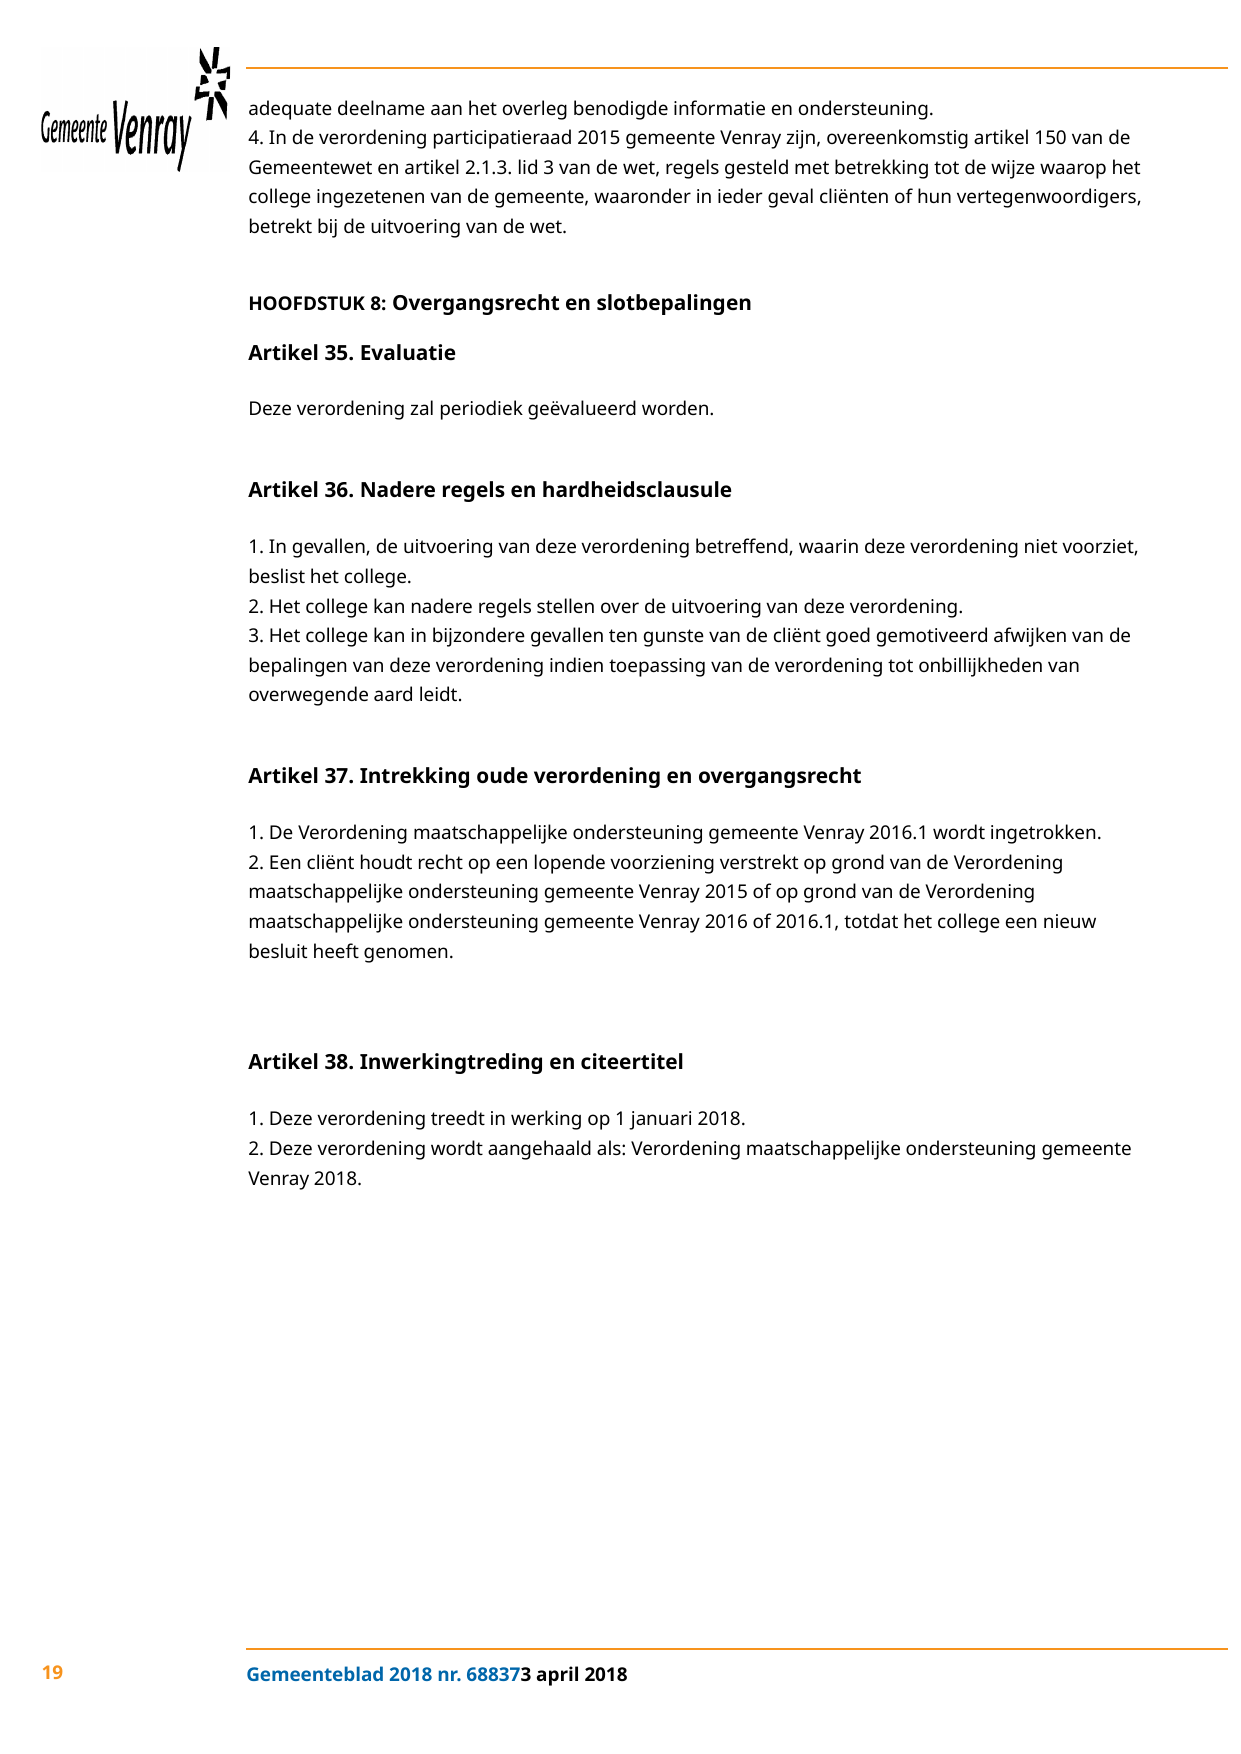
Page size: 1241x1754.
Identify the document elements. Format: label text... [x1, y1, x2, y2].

text Artikel 36. Nadere regels en hardheidsclausule [248, 476, 1152, 504]
text 3. Het college kan in bijzondere gevallen ten gunste van de cliënt goed gemotiveerd afwijken van de bepalingen van deze verordening indien toepassing van de verordening tot onbillijkheden van overwegende aard leidt. [248, 622, 1152, 707]
text adequate deelname aan het overleg benodigde informatie en ondersteuning. [248, 95, 1152, 121]
text 1. Deze verordening treedt in werking op 1 januari 2018. [248, 1106, 1152, 1131]
text Artikel 37. Intrekking oude verordening en overgangsrecht [248, 762, 1152, 790]
text 1. De Verordening maatschappelijke ondersteuning gemeente Venray 2016.1 wordt ingetrokken. [248, 819, 1152, 845]
text Artikel 35. Evaluatie [248, 338, 1152, 366]
text 2. Het college kan nadere regels stellen over de uitvoering van deze verordening. [248, 593, 1152, 618]
text 2. Deze verordening wordt aangehaald als: Verordening maatschappelijke ondersteuning gemeente Venray 2018. [248, 1135, 1152, 1190]
text Artikel 38. Inwerkingtreding en citeertitel [248, 1047, 1152, 1076]
text 4. In de verordening participatieraad 2015 gemeente Venray zijn, overeenkomstig artikel 150 van de Gemeentewet en artikel 2.1.3. lid 3 van de wet, regels gesteld met betrekking tot de wijze waarop het college ingezetenen van de gemeente, waaronder in ieder geval cliënten of hun vertegenwoordigers, betrekt bij de uitvoering van de wet. [248, 124, 1152, 239]
text Deze verordening zal periodiek geëvalueerd worden. [248, 396, 1152, 421]
picture [41, 47, 231, 172]
text 2. Een cliënt houdt recht op een lopende voorziening verstrekt op grond van de Verordening maatschappelijke ondersteuning gemeente Venray 2015 of op grond van de Verordening maatschappelijke ondersteuning gemeente Venray 2016 of 2016.1, totdat het college een nieuw besluit heeft genomen. [248, 849, 1152, 964]
text 1. In gevallen, de uitvoering van deze verordening betreffend, waarin deze verordening niet voorziet, beslist het college. [248, 534, 1152, 589]
text HOOFDSTUK 8: Overgangsrecht en slotbepalingen [248, 288, 1152, 317]
